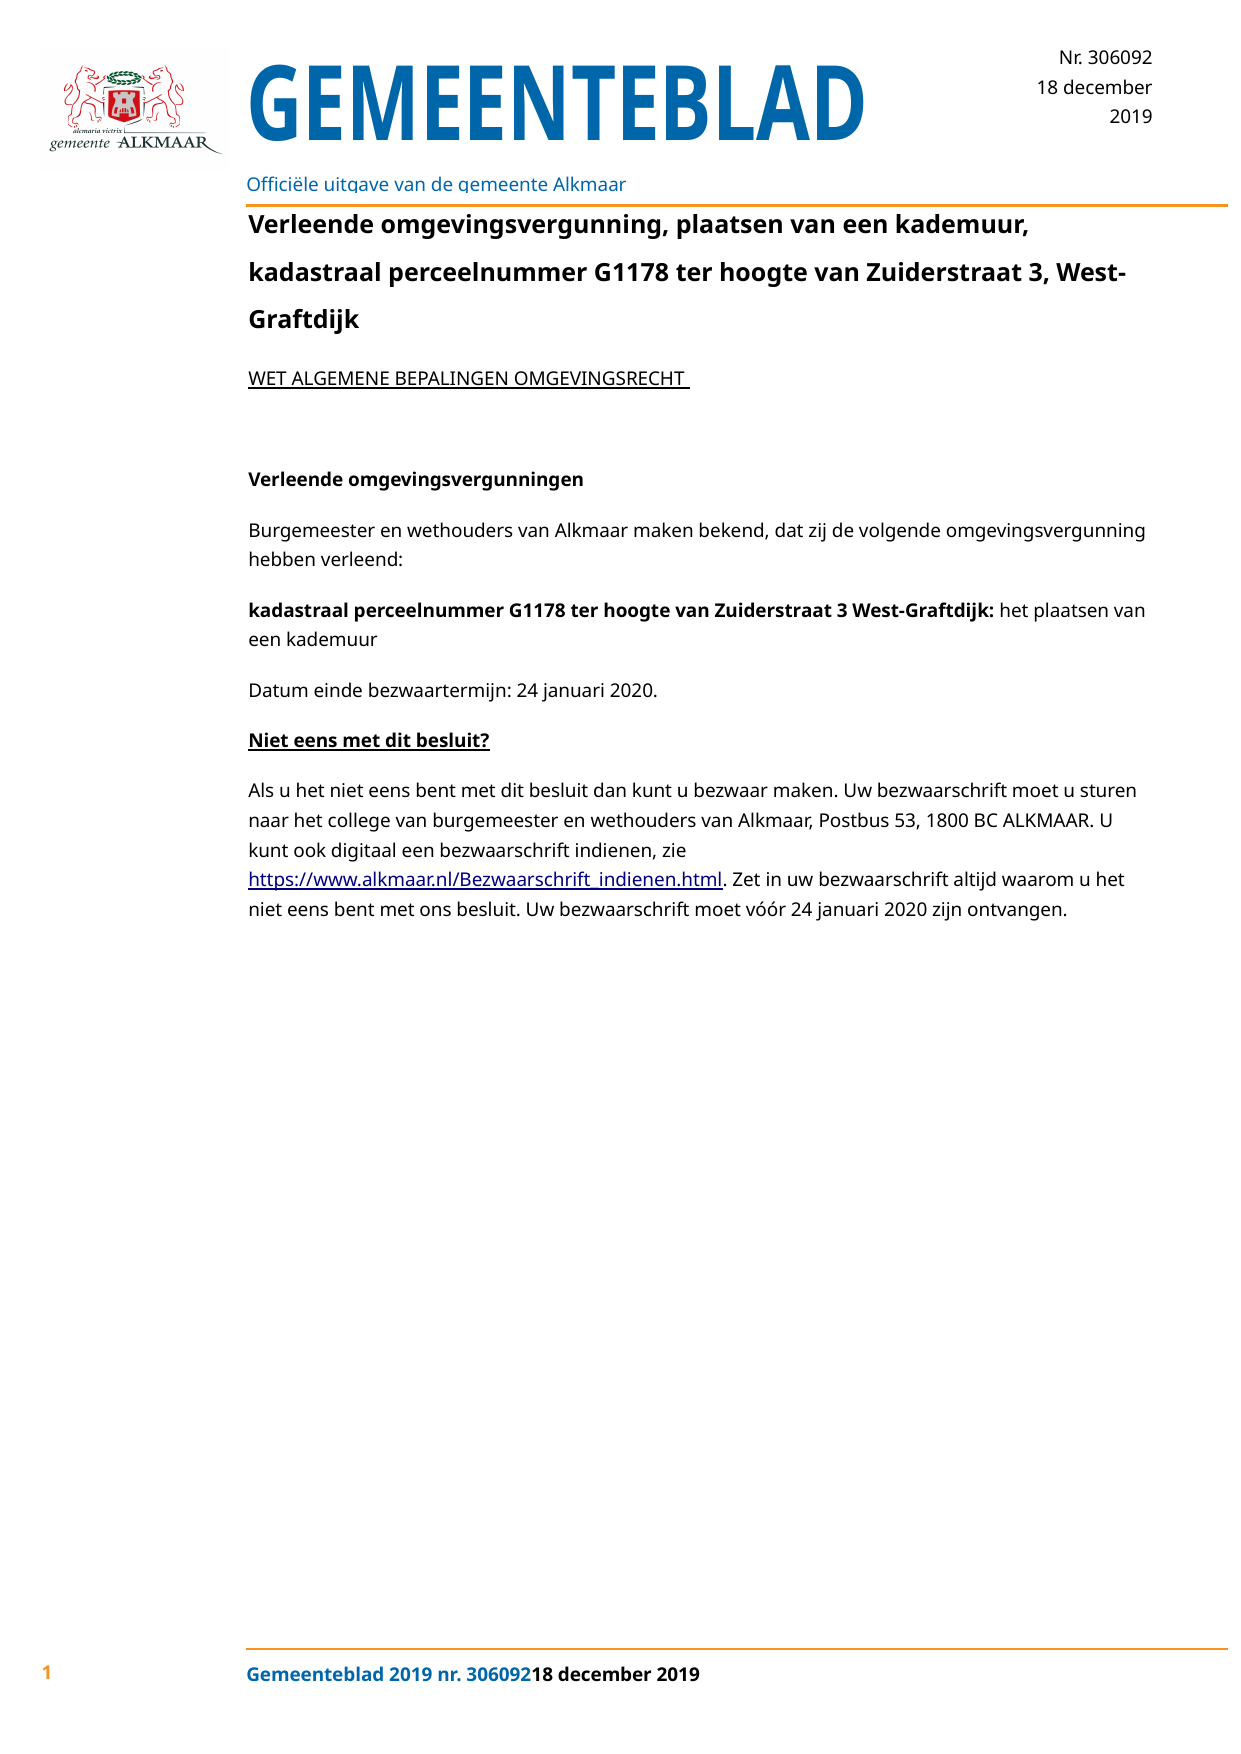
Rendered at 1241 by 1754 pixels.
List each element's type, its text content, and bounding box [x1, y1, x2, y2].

text Niet eens met dit besluit? [248, 727, 1152, 753]
text Datum einde bezwaartermijn: 24 januari 2020. [248, 677, 1152, 702]
picture [41, 47, 231, 172]
text Burgemeester en wethouders van Alkmaar maken bekend, dat zij de volgende omgevingsvergunning hebben verleend: [248, 517, 1152, 572]
text Verleende omgevingsvergunningen [248, 466, 1152, 492]
text Als u het niet eens bent met dit besluit dan kunt u bezwaar maken. Uw bezwaarschrift moet u sturen naar het college van burgemeester en wethouders van Alkmaar, Postbus 53, 1800 BC ALKMAAR. U kunt ook digitaal een bezwaarschrift indienen, zie https://www.alkmaar.nl/Bezwaarschrift_indienen.html. Zet in uw bezwaarschrift altijd waarom u het niet eens bent met ons besluit. Uw bezwaarschrift moet vóór 24 januari 2020 zijn ontvangen. [248, 778, 1152, 922]
text Verleende omgevingsvergunning, plaatsen van een kademuur, kadastraal perceelnummer G1178 ter hoogte van Zuiderstraat 3, West-Graftdijk [248, 207, 1152, 336]
text kadastraal perceelnummer G1178 ter hoogte van Zuiderstraat 3 West-Graftdijk: het plaatsen van een kademuur [248, 597, 1152, 652]
text WET ALGEMENE BEPALINGEN OMGEVINGSRECHT [248, 366, 1152, 391]
